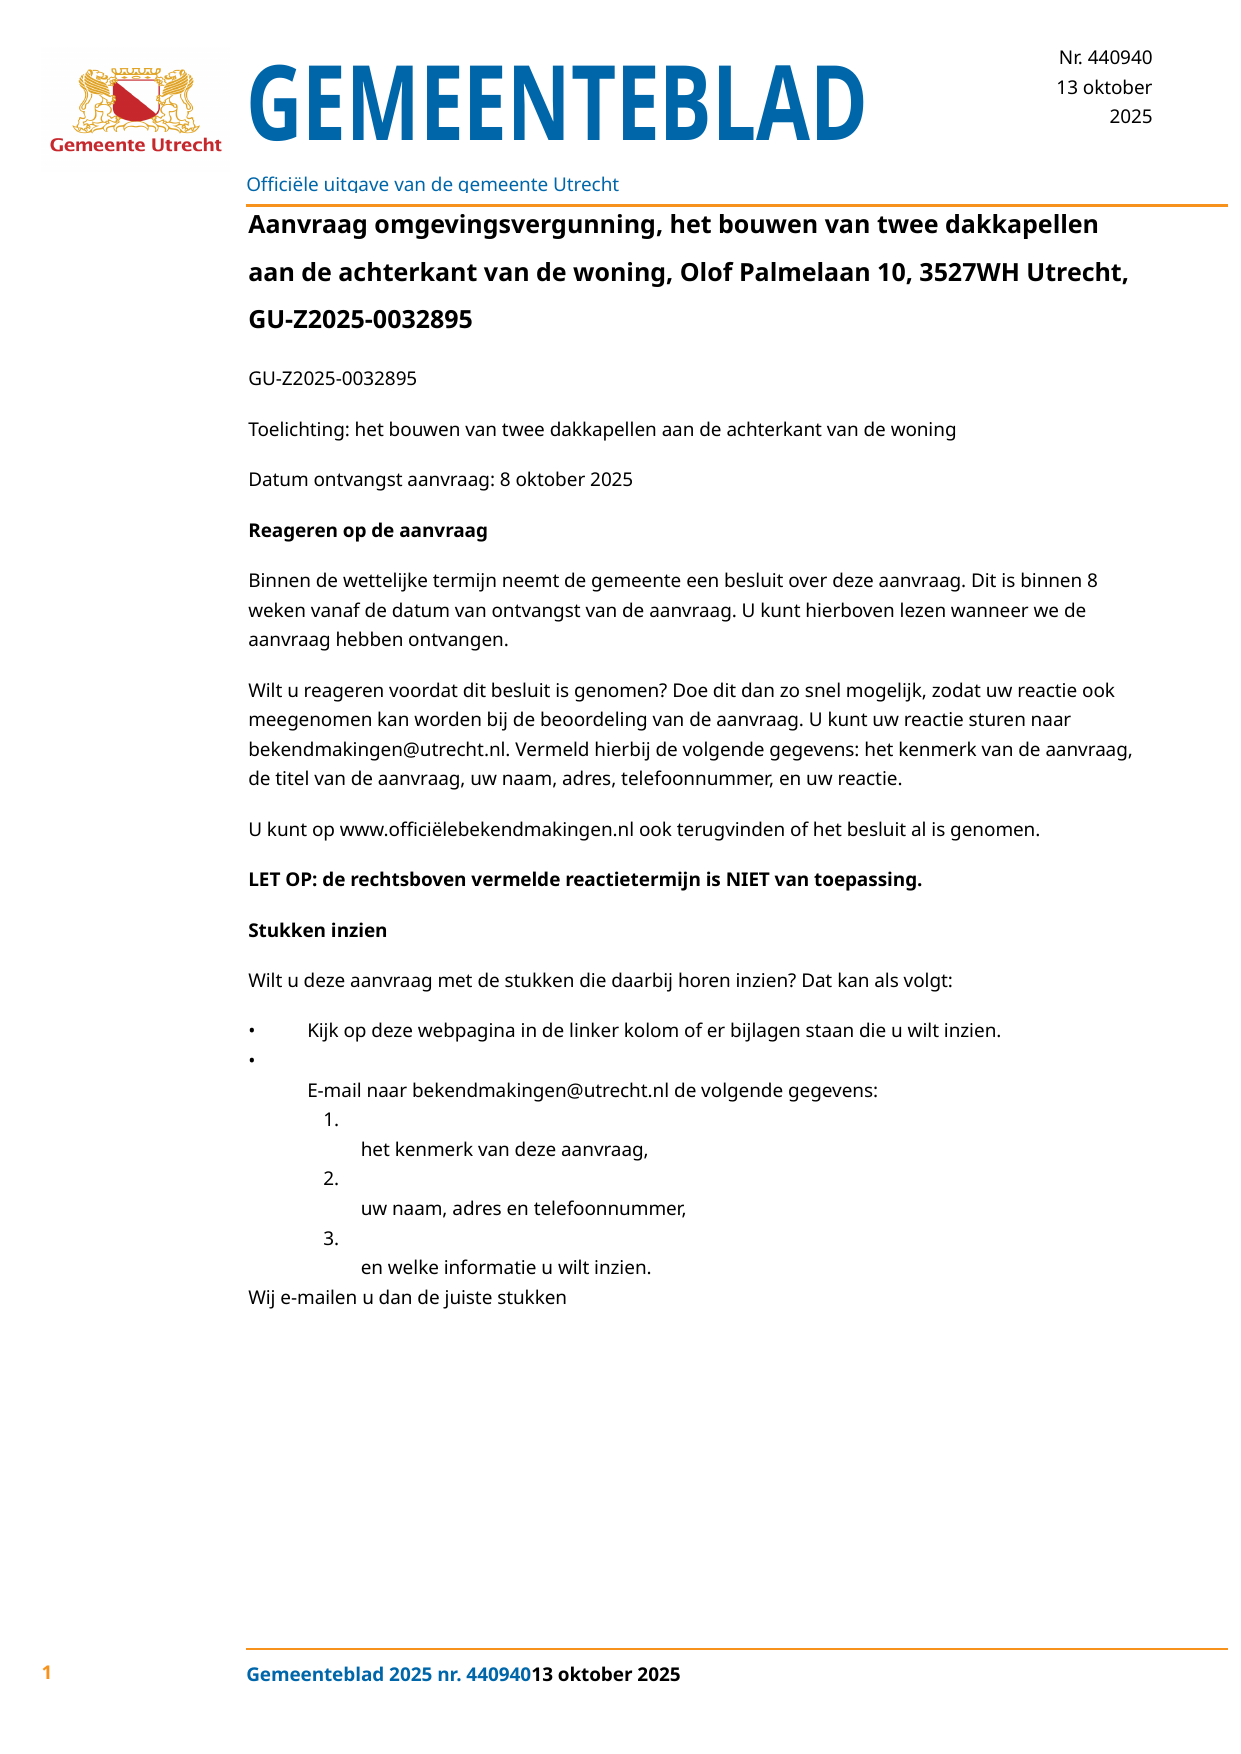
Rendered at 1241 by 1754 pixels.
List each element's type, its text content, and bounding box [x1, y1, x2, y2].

text Toelichting: het bouwen van twee dakkapellen aan de achterkant van de woning [248, 416, 1152, 442]
text Datum ontvangst aanvraag: 8 oktober 2025 [248, 466, 1152, 492]
list het kenmerk van deze aanvraag, [323, 1136, 1152, 1162]
list E-mail naar bekendmakingen@utrecht.nl de volgende gegevens: [248, 1077, 1152, 1102]
text Stukken inzien [248, 917, 1152, 942]
text U kunt op www.officiëlebekendmakingen.nl ook terugvinden of het besluit al is genomen. [248, 816, 1152, 842]
text Wilt u deze aanvraag met de stukken die daarbij horen inzien? Dat kan als volgt: [248, 967, 1152, 993]
text GU-Z2025-0032895 [248, 366, 1152, 391]
text Aanvraag omgevingsvergunning, het bouwen van twee dakkapellen aan de achterkant van de woning, Olof Palmelaan 10, 3527WH Utrecht, GU-Z2025-0032895 [248, 207, 1152, 336]
list Kijk op deze webpagina in de linker kolom of er bijlagen staan die u wilt inzien. [248, 1018, 1152, 1043]
list en welke informatie u wilt inzien. [323, 1254, 1152, 1280]
text Wilt u reageren voordat dit besluit is genomen? Doe dit dan zo snel mogelijk, zodat uw reactie ook meegenomen kan worden bij de beoordeling van de aanvraag. U kunt uw reactie sturen naar bekendmakingen@utrecht.nl. Vermeld hierbij de volgende gegevens: het kenmerk van de aanvraag, de titel van de aanvraag, uw naam, adres, telefoonnummer, en uw reactie. [248, 677, 1152, 791]
text LET OP: de rechtsboven vermelde reactietermijn is NIET van toepassing. [248, 866, 1152, 892]
picture [41, 47, 231, 172]
text Reageren op de aanvraag [248, 517, 1152, 542]
list uw naam, adres en telefoonnummer, [323, 1195, 1152, 1221]
text Wij e-mailen u dan de juiste stukken [248, 1284, 1152, 1309]
text Binnen de wettelijke termijn neemt de gemeente een besluit over deze aanvraag. Dit is binnen 8 weken vanaf de datum van ontvangst van de aanvraag. U kunt hierboven lezen wanneer we de aanvraag hebben ontvangen. [248, 567, 1152, 652]
